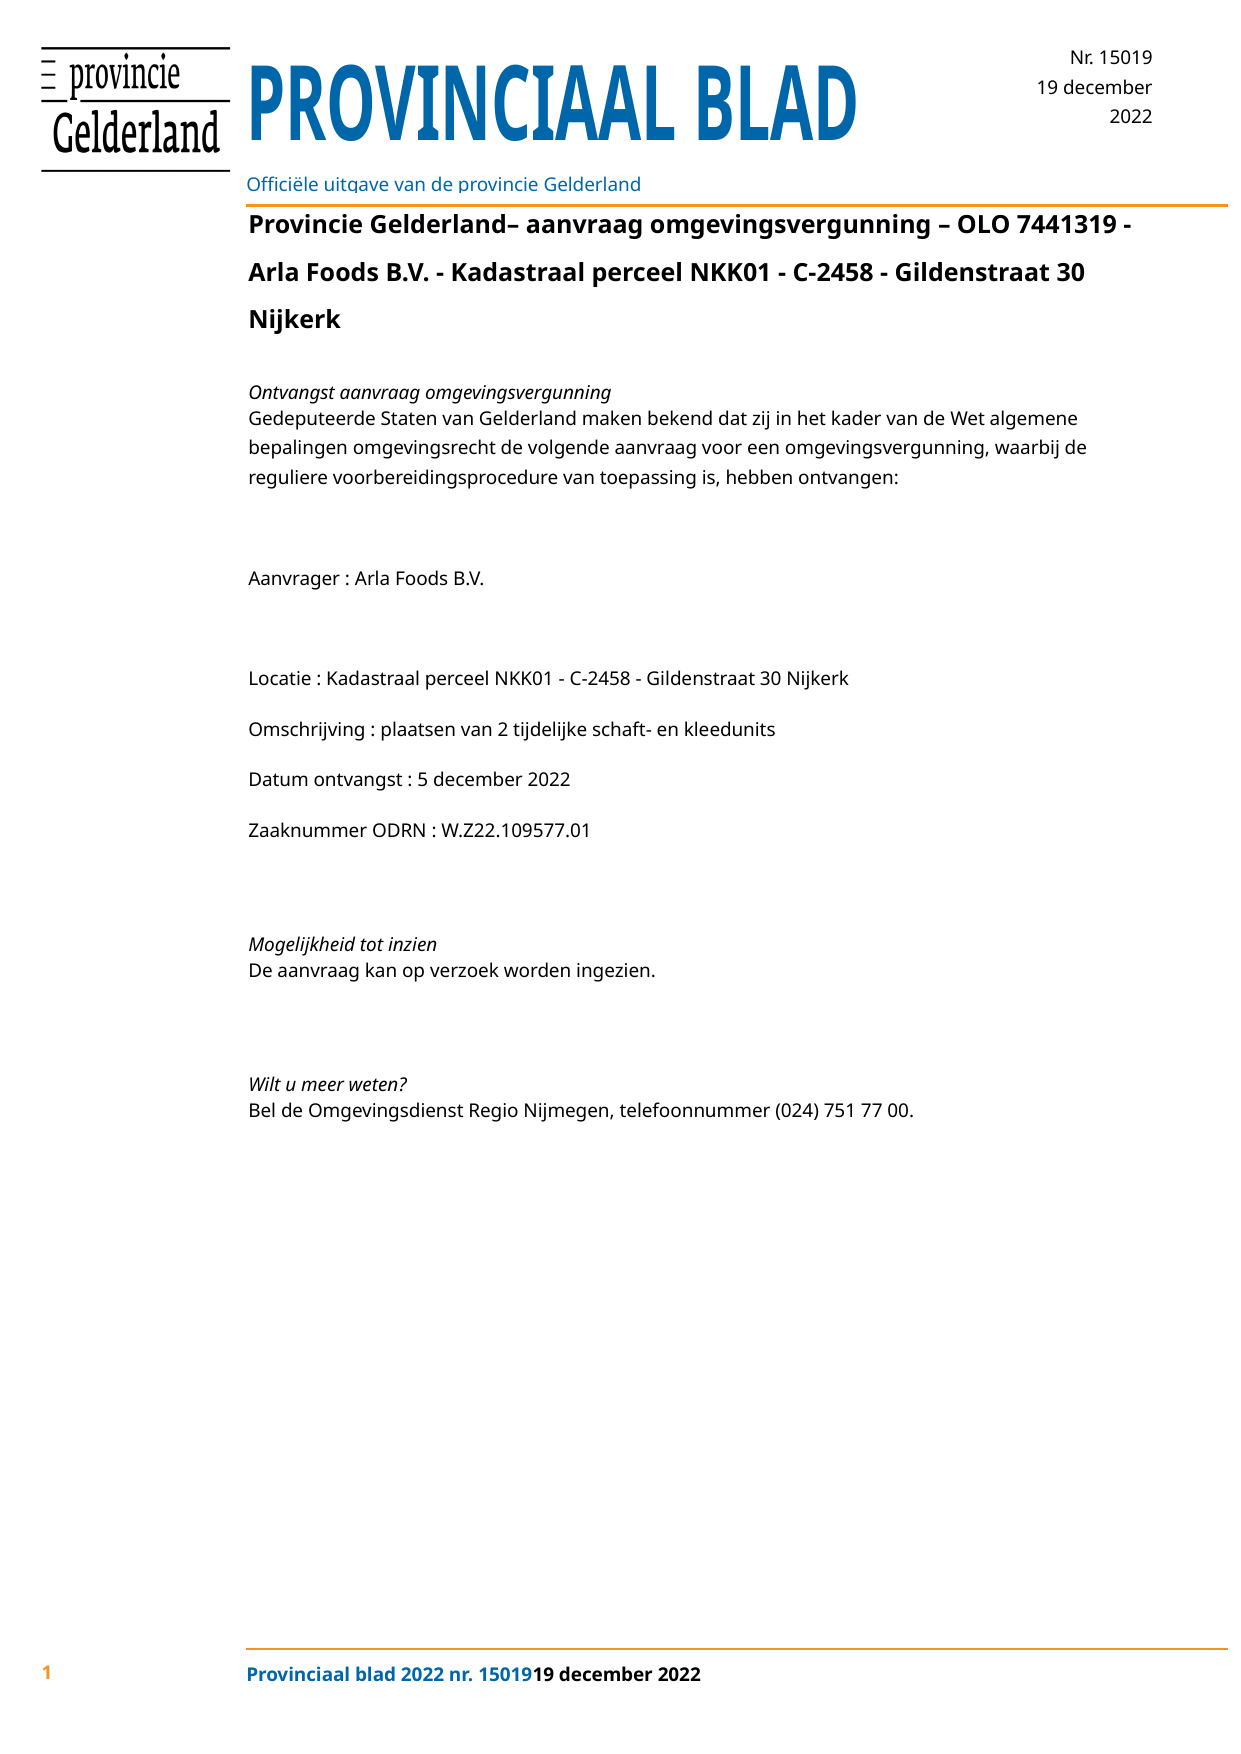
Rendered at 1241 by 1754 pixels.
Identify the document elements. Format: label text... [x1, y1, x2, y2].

text Datum ontvangst : 5 december 2022 [248, 766, 1152, 792]
text Locatie : Kadastraal perceel NKK01 - C-2458 - Gildenstraat 30 Nijkerk [248, 666, 1152, 691]
text Provincie Gelderland– aanvraag omgevingsvergunning – OLO 7441319 - Arla Foods B.V. - Kadastraal perceel NKK01 - C-2458 - Gildenstraat 30 Nijkerk [248, 207, 1152, 336]
text Omschrijving : plaatsen van 2 tijdelijke schaft- en kleedunits [248, 716, 1152, 742]
text Wilt u meer weten? [248, 1071, 1152, 1097]
text Bel de Omgevingsdienst Regio Nijmegen, telefoonnummer (024) 751 77 00. [248, 1097, 1152, 1123]
text De aanvraag kan op verzoek worden ingezien. [248, 957, 1152, 983]
text Mogelijkheid tot inzien [248, 931, 1152, 957]
picture [41, 47, 231, 172]
text Zaaknummer ODRN : W.Z22.109577.01 [248, 817, 1152, 843]
text Aanvrager : Arla Foods B.V. [248, 565, 1152, 591]
text Ontvangst aanvraag omgevingsvergunning [248, 379, 1152, 405]
text Gedeputeerde Staten van Gelderland maken bekend dat zij in het kader van de Wet algemene bepalingen omgevingsrecht de volgende aanvraag voor een omgevingsvergunning, waarbij de reguliere voorbereidingsprocedure van toepassing is, hebben ontvangen: [248, 405, 1152, 490]
